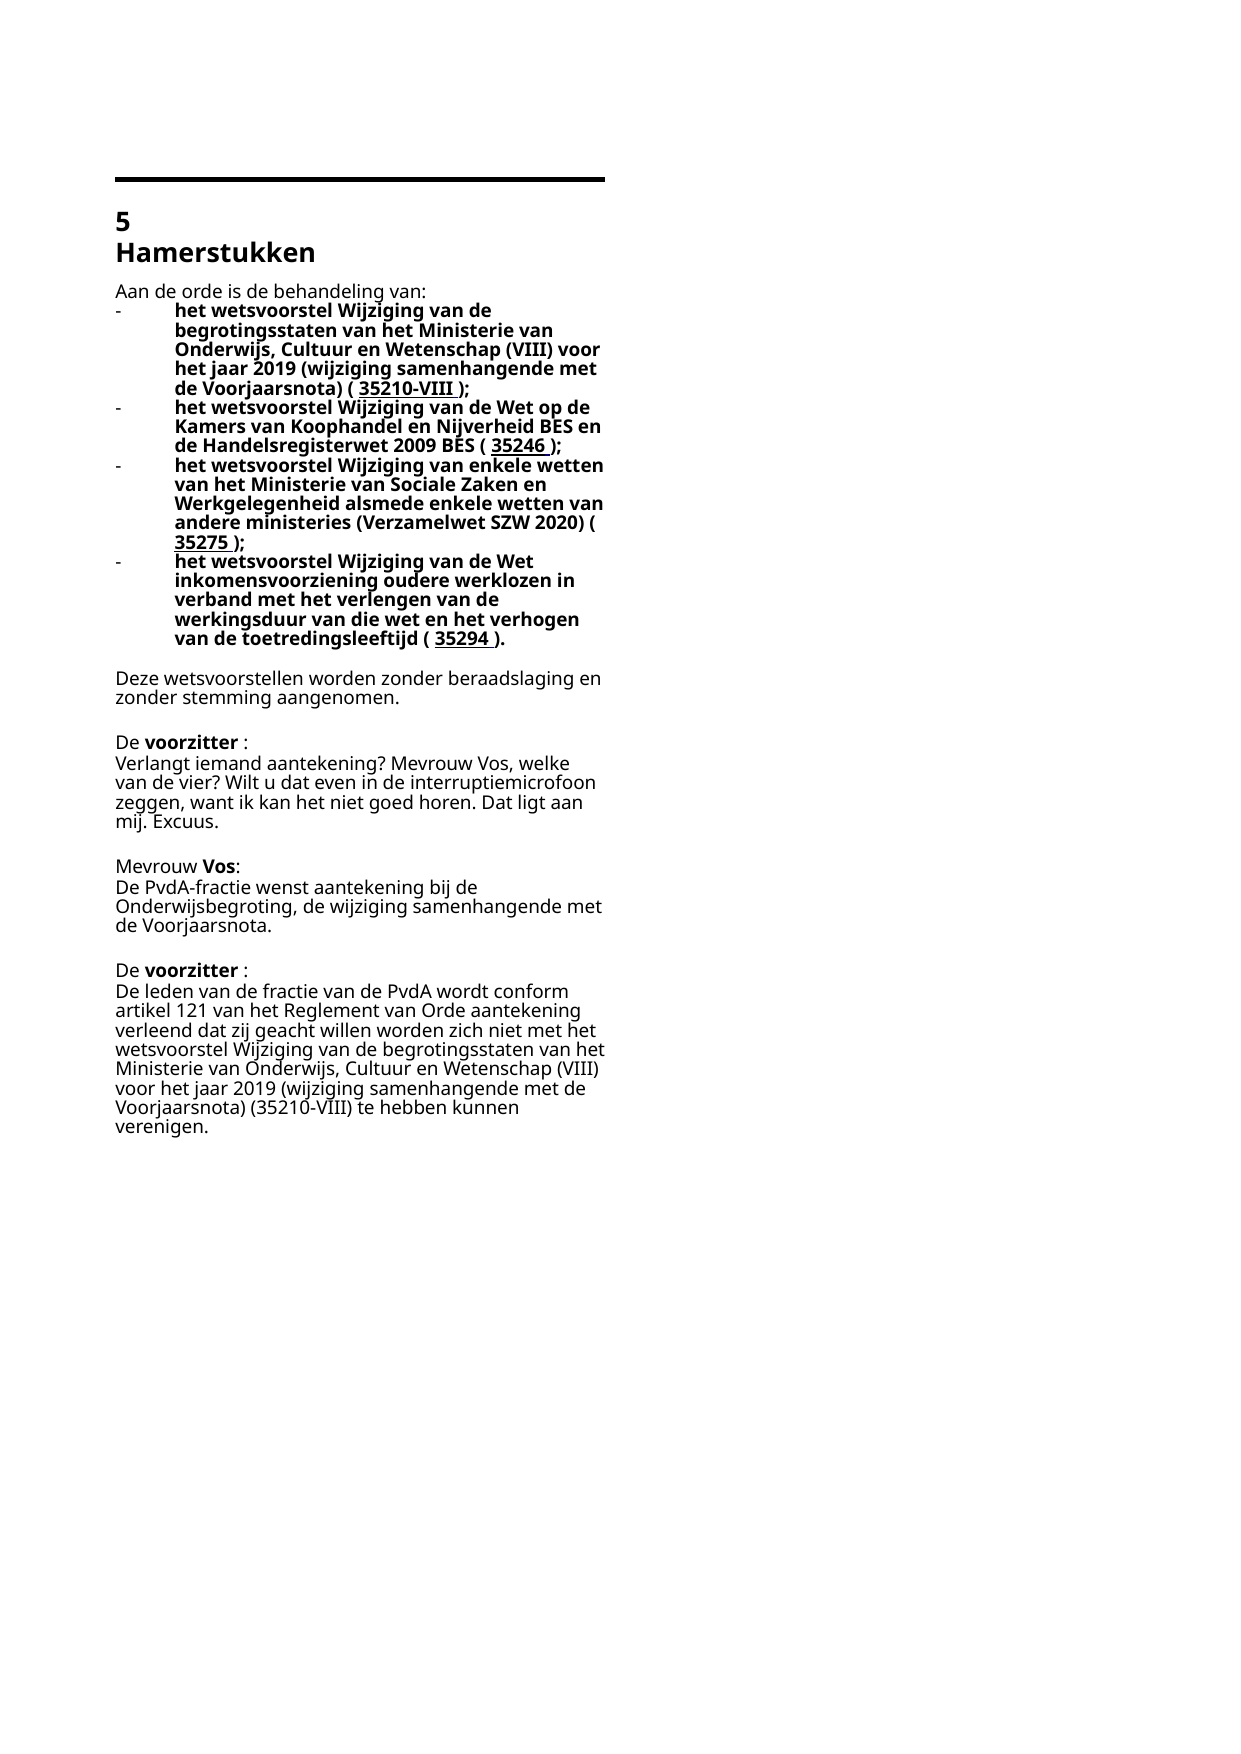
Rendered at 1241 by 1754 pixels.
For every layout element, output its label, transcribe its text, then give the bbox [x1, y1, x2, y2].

list het wetsvoorstel Wijziging van enkele wetten van het Ministerie van Sociale Zaken en Werkgelegenheid alsmede enkele wetten van andere ministeries (Verzamelwet SZW 2020) ( 35275 ); [115, 457, 605, 553]
text Hamerstukken [115, 239, 605, 283]
text De voorzitter : [115, 729, 605, 755]
text De leden van de fractie van de PvdA wordt conform artikel 121 van het Reglement van Orde aantekening verleend dat zij geacht willen worden zich niet met het wetsvoorstel Wijziging van de begrotingsstaten van het Ministerie van Onderwijs, Cultuur en Wetenschap (VIII) voor het jaar 2019 (wijziging samenhangende met de Voorjaarsnota) (35210-VIII) te hebben kunnen verenigen. [115, 983, 605, 1137]
text Aan de orde is de behandeling van: [115, 283, 605, 302]
text Mevrouw Vos: [115, 853, 605, 879]
list het wetsvoorstel Wijziging van de begrotingsstaten van het Ministerie van Onderwijs, Cultuur en Wetenschap (VIII) voor het jaar 2019 (wijziging samenhangende met de Voorjaarsnota) ( 35210-VIII ); [115, 302, 605, 399]
list het wetsvoorstel Wijziging van de Wet inkomensvoorziening oudere werklozen in verband met het verlengen van de werkingsduur van die wet en het verhogen van de toetredingsleeftijd ( 35294 ). [115, 553, 605, 649]
text 5 [115, 203, 605, 239]
text Verlangt iemand aantekening? Mevrouw Vos, welke van de vier? Wilt u dat even in de interruptiemicrofoon zeggen, want ik kan het niet goed horen. Dat ligt aan mij. Excuus. [115, 755, 605, 832]
list het wetsvoorstel Wijziging van de Wet op de Kamers van Koophandel en Nijverheid BES en de Handelsregisterwet 2009 BES ( 35246 ); [115, 399, 605, 457]
text Deze wetsvoorstellen worden zonder beraadslaging en zonder stemming aangenomen. [115, 670, 605, 708]
text De voorzitter : [115, 957, 605, 983]
text De PvdA-fractie wenst aantekening bij de Onderwijsbegroting, de wijziging samenhangende met de Voorjaarsnota. [115, 879, 605, 937]
